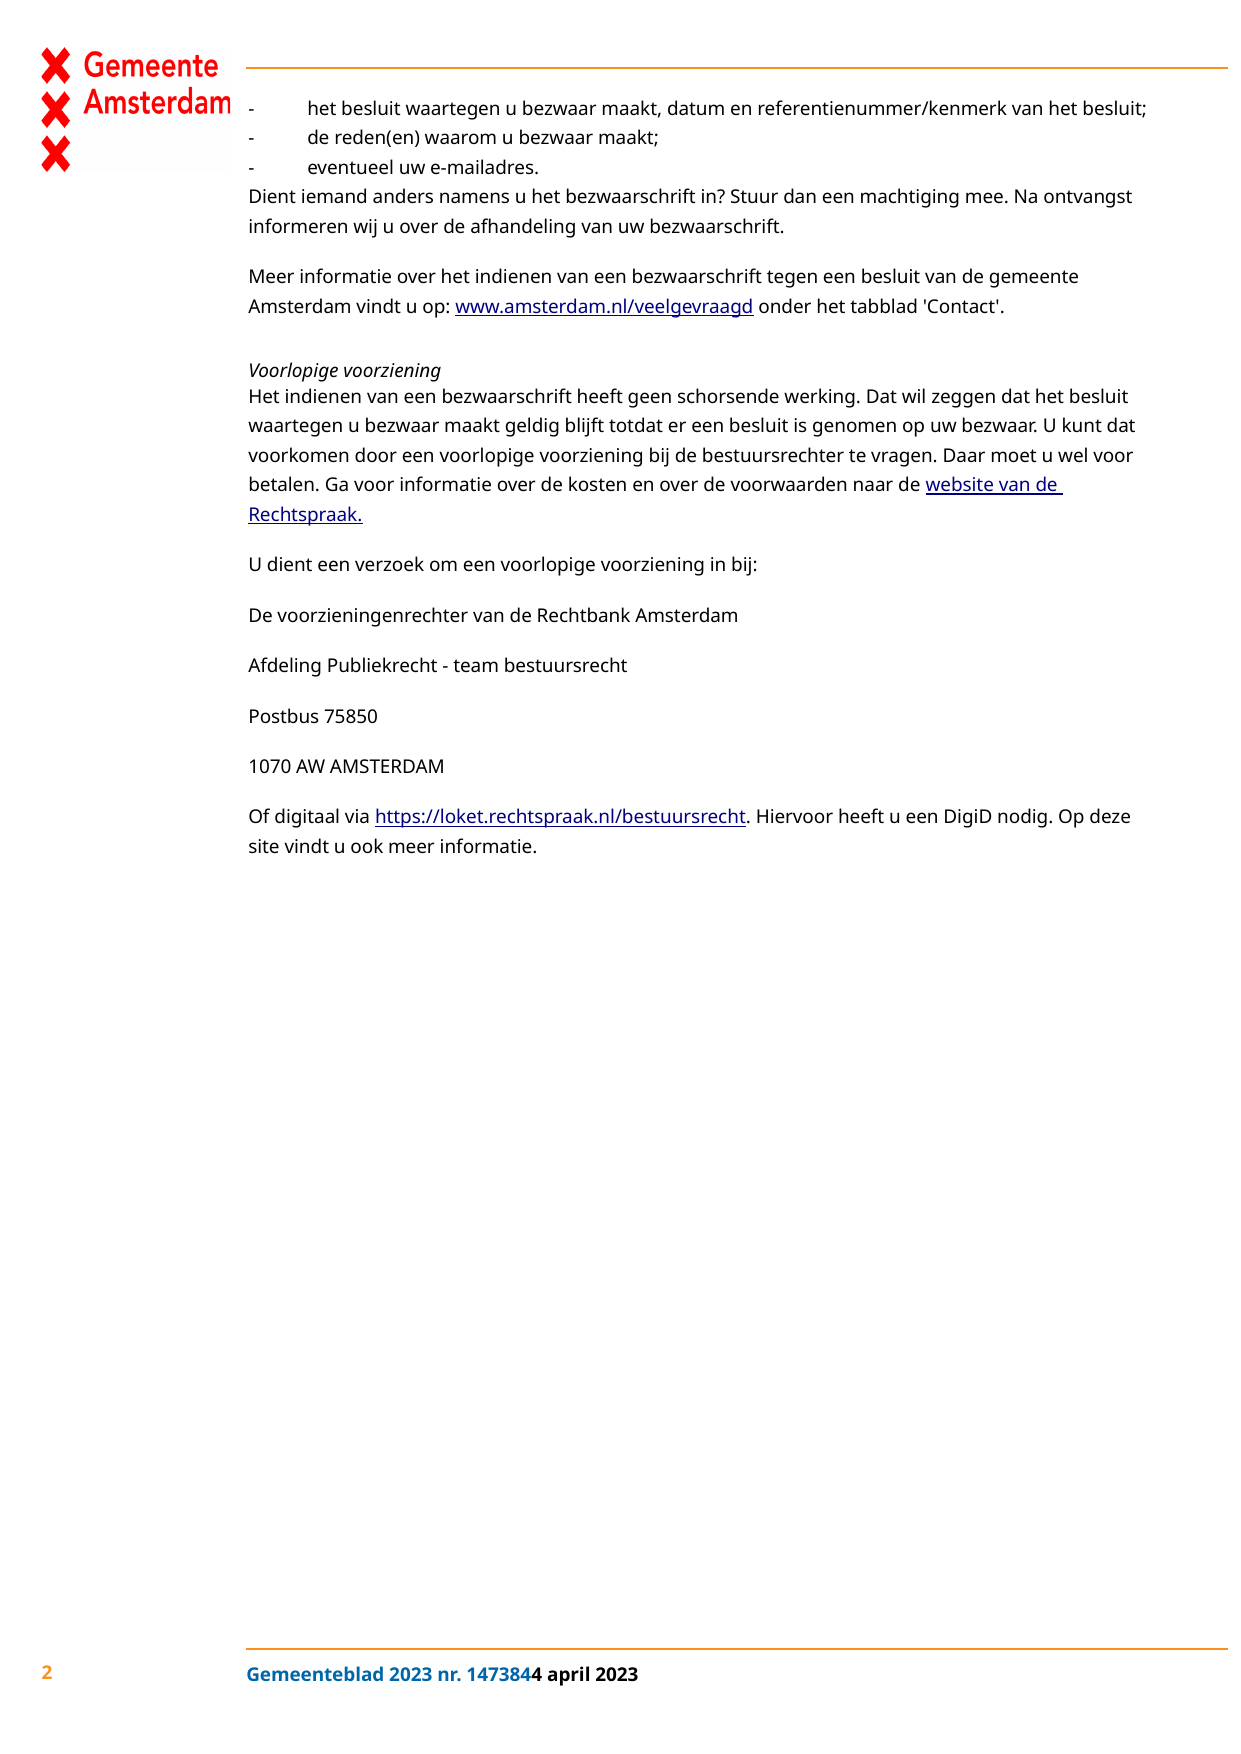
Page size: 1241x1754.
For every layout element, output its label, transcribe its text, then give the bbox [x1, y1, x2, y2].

text Afdeling Publiekrecht - team bestuursrecht [248, 652, 1152, 678]
text Het indienen van een bezwaarschrift heeft geen schorsende werking. Dat wil zeggen dat het besluit waartegen u bezwaar maakt geldig blijft totdat er een besluit is genomen op uw bezwaar. U kunt dat voorkomen door een voorlopige voorziening bij de bestuursrechter te vragen. Daar moet u wel voor betalen. Ga voor informatie over de kosten en over de voorwaarden naar de website van de Rechtspraak. [248, 383, 1152, 527]
text Voorlopige voorziening [248, 357, 1152, 383]
list eventueel uw e-mailadres. [248, 154, 1152, 180]
picture [41, 47, 231, 172]
text U dient een verzoek om een voorlopige voorziening in bij: [248, 552, 1152, 577]
text Meer informatie over het indienen van een bezwaarschrift tegen een besluit van de gemeente Amsterdam vindt u op: www.amsterdam.nl/veelgevraagd onder het tabblad 'Contact'. [248, 263, 1152, 319]
text Postbus 75850 [248, 703, 1152, 728]
text De voorzieningenrechter van de Rechtbank Amsterdam [248, 602, 1152, 628]
list het besluit waartegen u bezwaar maakt, datum en referentienummer/kenmerk van het besluit; [248, 95, 1152, 121]
text 1070 AW AMSTERDAM [248, 753, 1152, 779]
list de reden(en) waarom u bezwaar maakt; [248, 124, 1152, 150]
text Of digitaal via https://loket.rechtspraak.nl/bestuursrecht. Hiervoor heeft u een DigiD nodig. Op deze site vindt u ook meer informatie. [248, 804, 1152, 859]
text Dient iemand anders namens u het bezwaarschrift in? Stuur dan een machtiging mee. Na ontvangst informeren wij u over de afhandeling van uw bezwaarschrift. [248, 183, 1152, 239]
